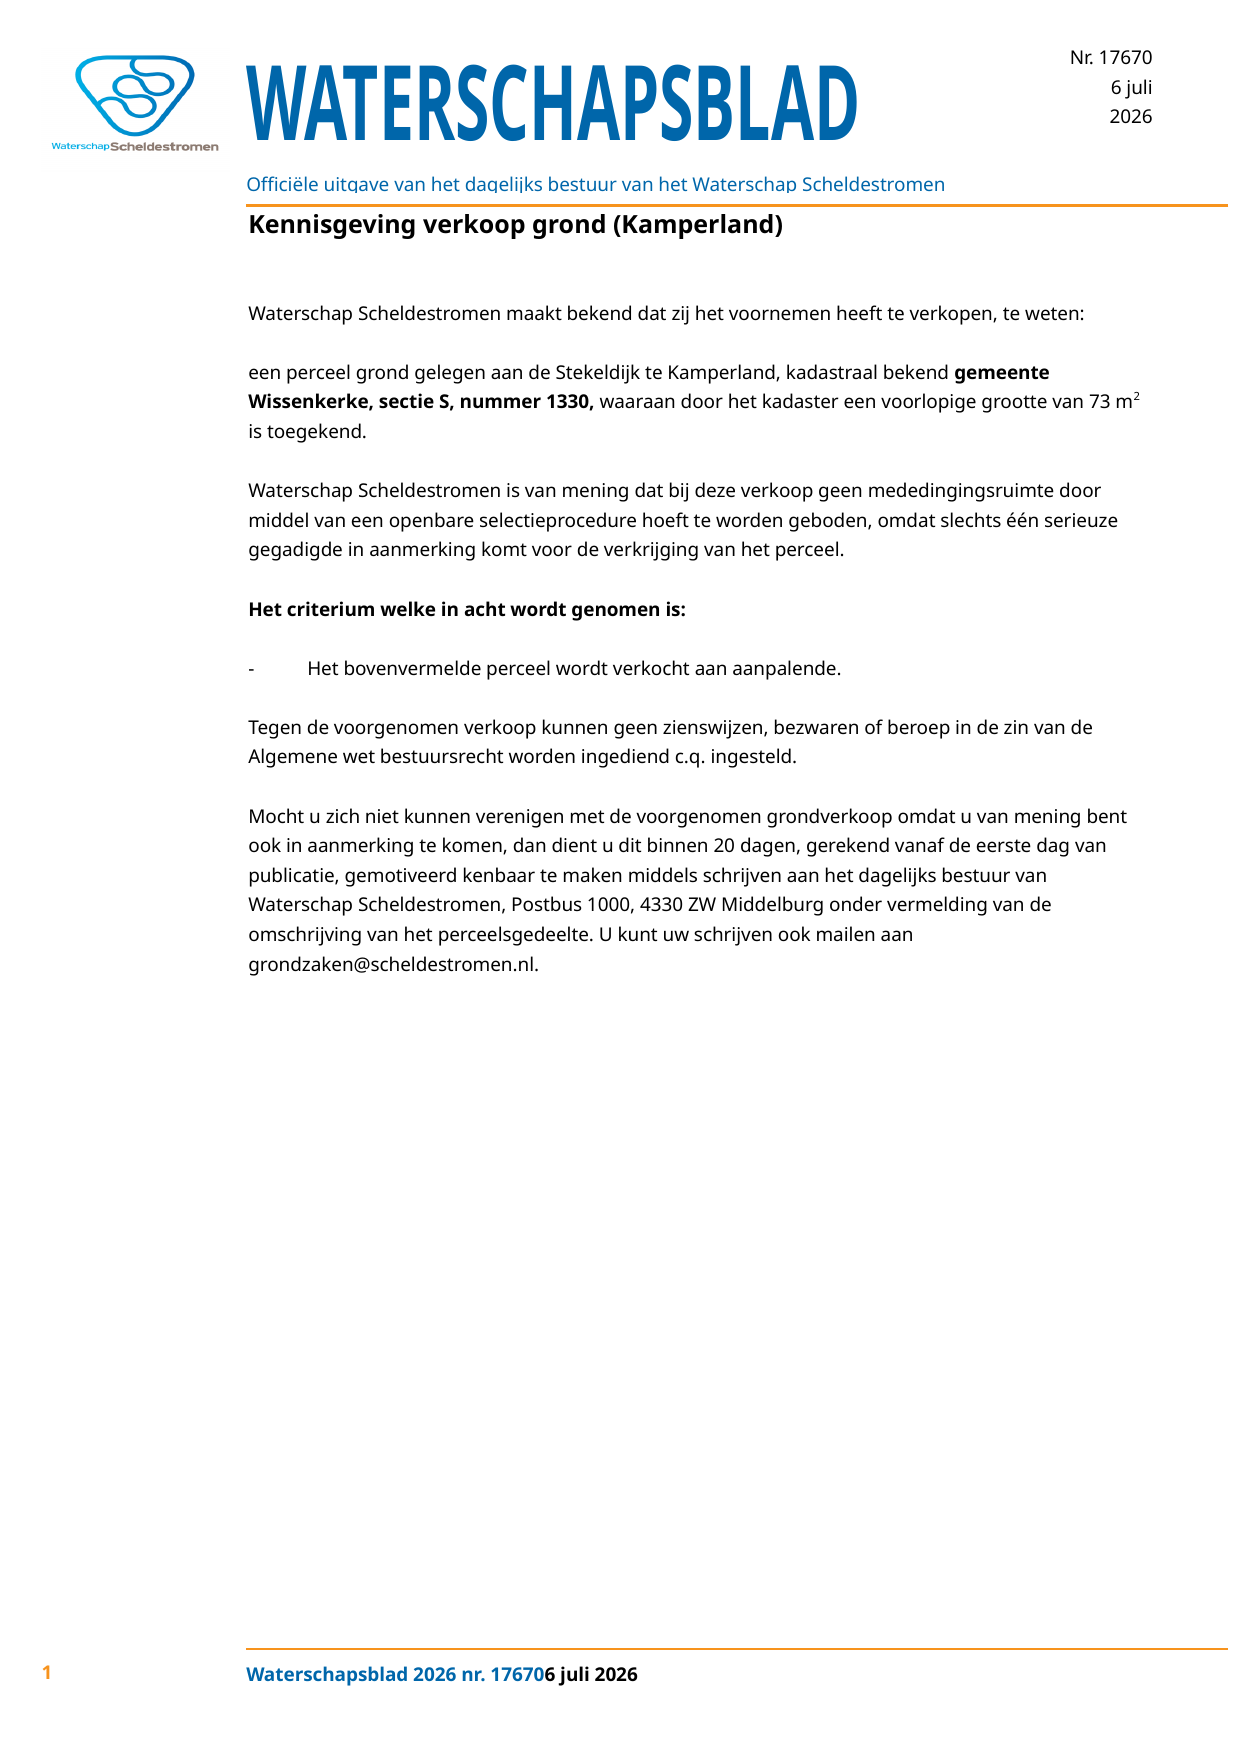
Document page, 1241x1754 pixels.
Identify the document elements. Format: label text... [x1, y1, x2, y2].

text Kennisgeving verkoop grond (Kamperland) [248, 207, 1152, 241]
picture [41, 47, 231, 172]
text publicatie, gemotiveerd kenbaar te maken middels schrijven aan het dagelijks bestuur van Waterschap Scheldestromen, Postbus 1000, 4330 ZW Middelburg onder vermelding van de omschrijving van het perceelsgedeelte. U kunt uw schrijven ook mailen aan grondzaken@scheldestromen.nl. [248, 862, 1152, 976]
text Het criterium welke in acht wordt genomen is: [248, 596, 1152, 621]
text Algemene wet bestuursrecht worden ingediend c.q. ingesteld. [248, 744, 1152, 769]
list Het bovenvermelde perceel wordt verkocht aan aanpalende. [248, 655, 1152, 681]
text een perceel grond gelegen aan de Stekeldijk te Kamperland, kadastraal bekend gemeente Wissenkerke, sectie S, nummer 1330, waaraan door het kadaster een voorlopige grootte van 73 m2 is toegekend. [248, 359, 1152, 444]
text Waterschap Scheldestromen is van mening dat bij deze verkoop geen mededingingsruimte door middel van een openbare selectieprocedure hoeft te worden geboden, omdat slechts één serieuze gegadigde in aanmerking komt voor de verkrijging van het perceel. [248, 477, 1152, 562]
text Waterschap Scheldestromen maakt bekend dat zij het voornemen heeft te verkopen, te weten: [248, 300, 1152, 326]
text Mocht u zich niet kunnen verenigen met de voorgenomen grondverkoop omdat u van mening bent ook in aanmerking te komen, dan dient u dit binnen 20 dagen, gerekend vanaf de eerste dag van [248, 803, 1152, 858]
text Tegen de voorgenomen verkoop kunnen geen zienswijzen, bezwaren of beroep in de zin van de [248, 714, 1152, 740]
